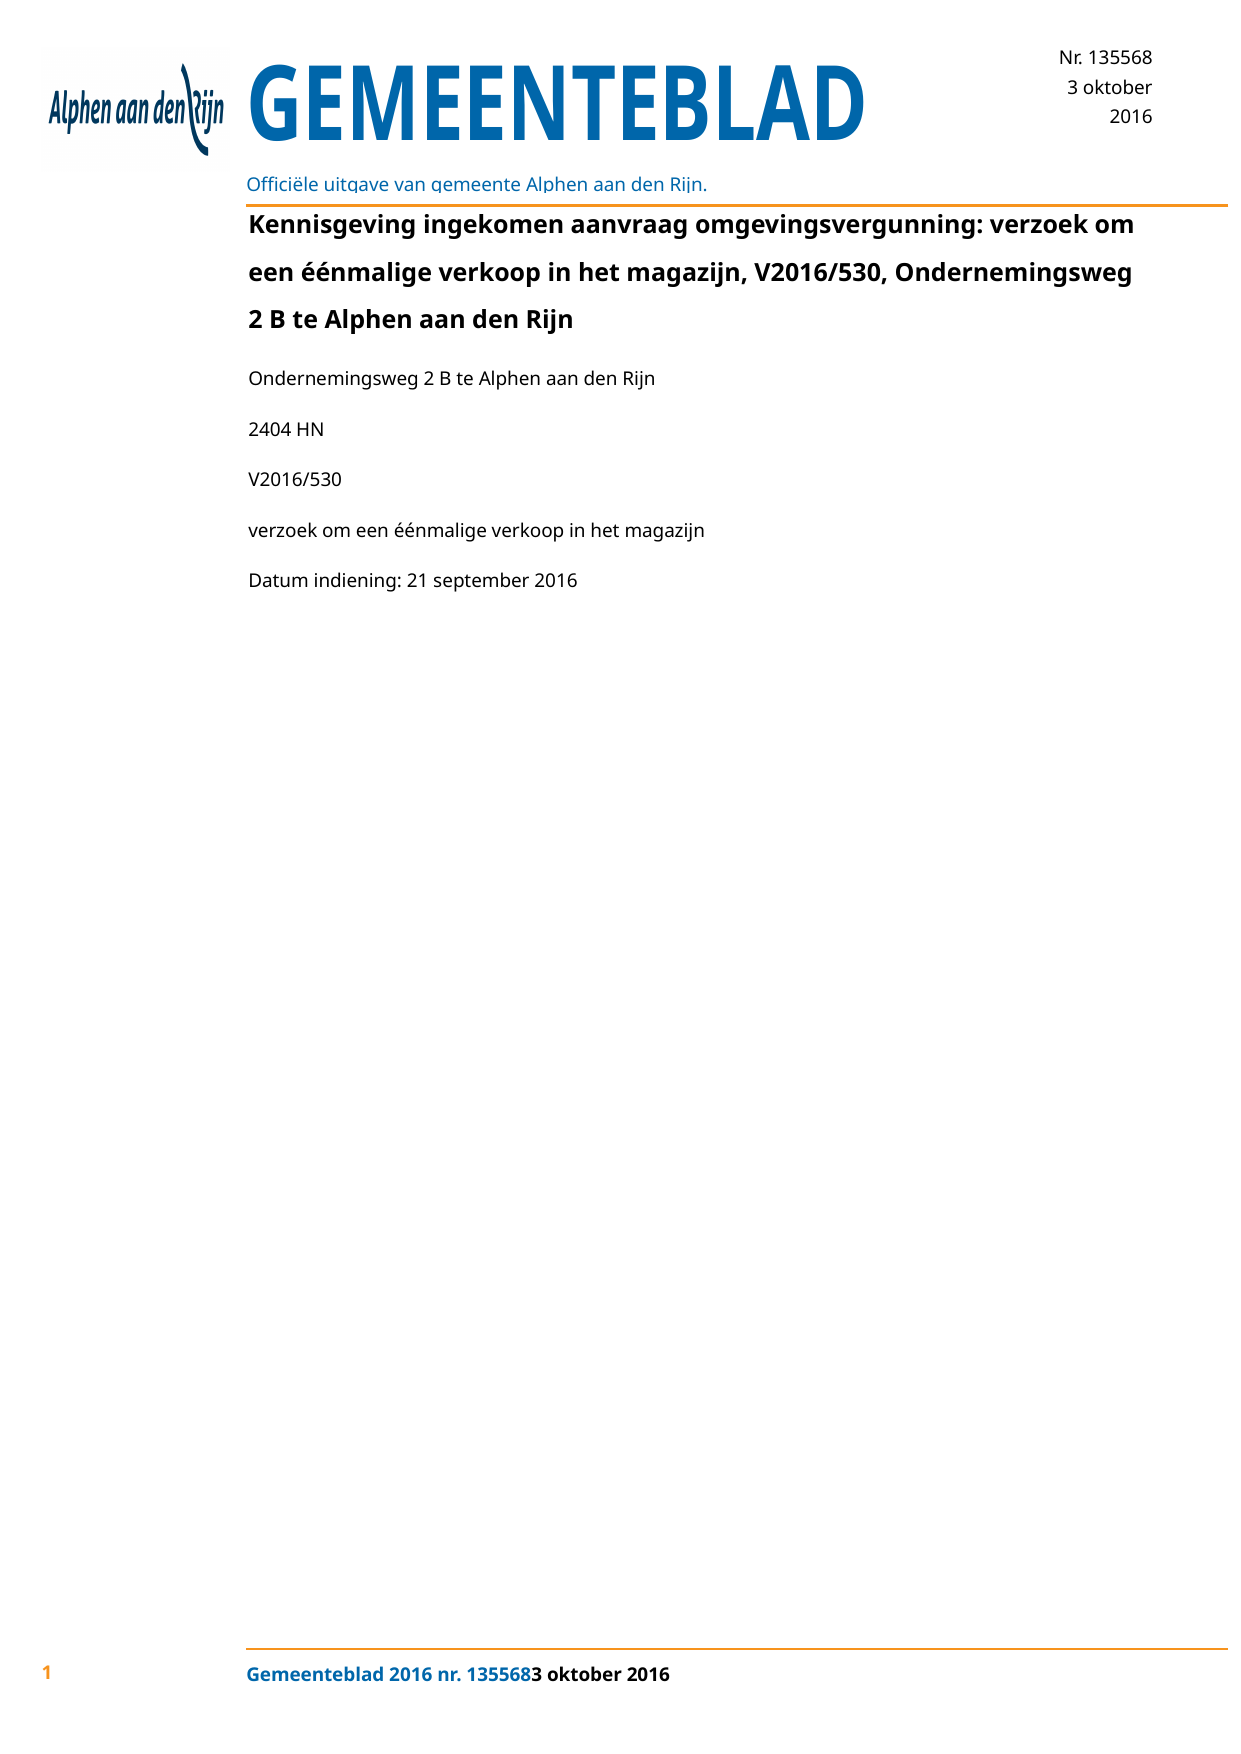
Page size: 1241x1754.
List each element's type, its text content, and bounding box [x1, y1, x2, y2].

text Ondernemingsweg 2 B te Alphen aan den Rijn [248, 366, 1152, 391]
picture [41, 47, 231, 172]
text V2016/530 [248, 466, 1152, 492]
text Datum indiening: 21 september 2016 [248, 567, 1152, 593]
text verzoek om een éénmalige verkoop in het magazijn [248, 517, 1152, 542]
text Kennisgeving ingekomen aanvraag omgevingsvergunning: verzoek om een éénmalige verkoop in het magazijn, V2016/530, Ondernemingsweg 2 B te Alphen aan den Rijn [248, 207, 1152, 336]
text 2404 HN [248, 416, 1152, 442]
